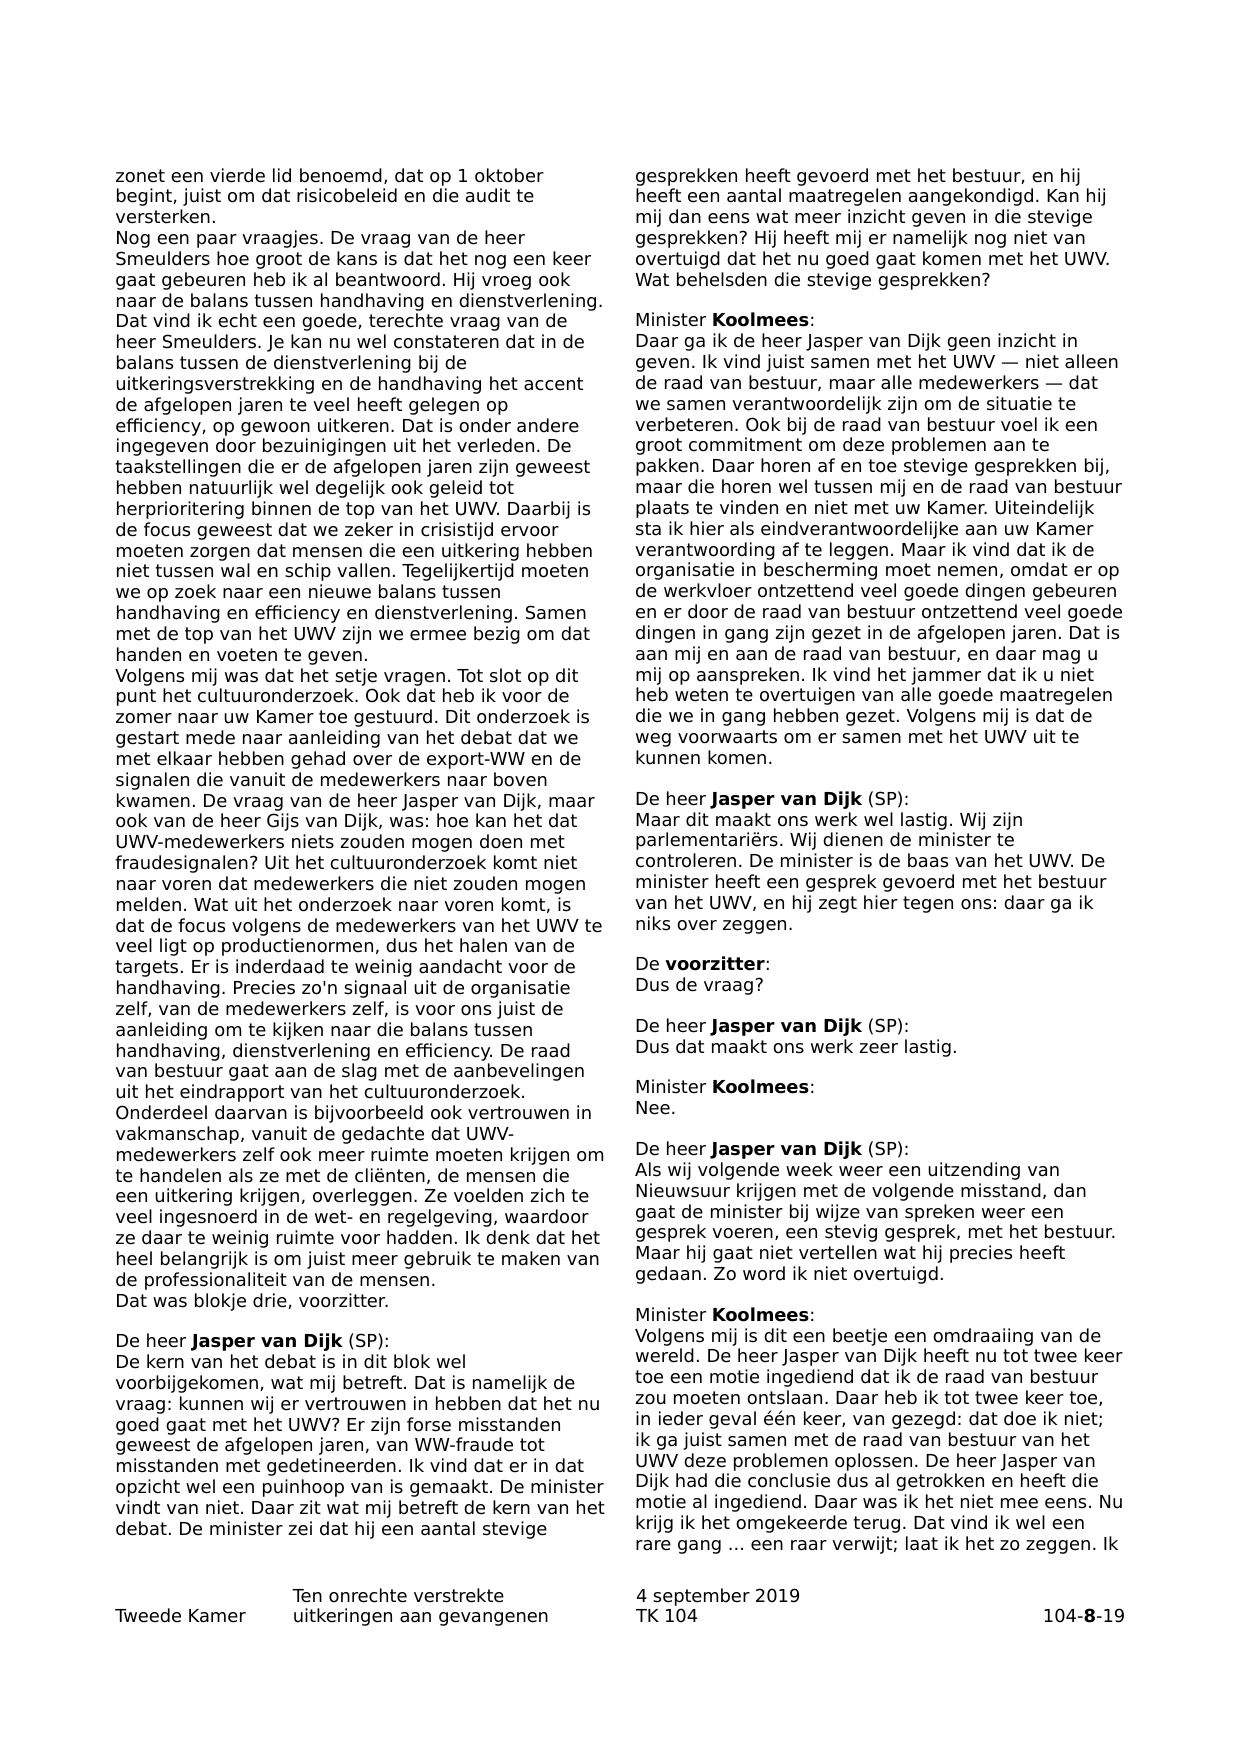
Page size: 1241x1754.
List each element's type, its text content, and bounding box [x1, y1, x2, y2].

text Maar dit maakt ons werk wel lastig. Wij zijn parlementariërs. Wij dienen de minister te controleren. De minister is de baas van het UWV. De minister heeft een gesprek gevoerd met het bestuur van het UWV, en hij zegt hier tegen ons: daar ga ik niks over zeggen. [635, 809, 1125, 934]
text Volgens mij was dat het setje vragen. Tot slot op dit punt het cultuuronderzoek. Ook dat heb ik voor de zomer naar uw Kamer toe gestuurd. Dit onderzoek is gestart mede naar aanleiding van het debat dat we met elkaar hebben gehad over de export-WW en de signalen die vanuit de medewerkers naar boven kwamen. De vraag van de heer Jasper van Dijk, maar ook van de heer Gijs van Dijk, was: hoe kan het dat UWV-medewerkers niets zouden mogen doen met fraudesignalen? Uit het cultuuronderzoek komt niet naar voren dat medewerkers die niet zouden mogen melden. Wat uit het onderzoek naar voren komt, is dat de focus volgens de medewerkers van het UWV te veel ligt op productienormen, dus het halen van de targets. Er is inderdaad te weinig aandacht voor de handhaving. Precies zo'n signaal uit de organisatie zelf, van de medewerkers zelf, is voor ons juist de aanleiding om te kijken naar die balans tussen handhaving, dienstverlening en efficiency. De raad van bestuur gaat aan de slag met de aanbevelingen uit het eindrapport van het cultuuronderzoek. Onderdeel daarvan is bijvoorbeeld ook vertrouwen in vakmanschap, vanuit de gedachte dat UWV-medewerkers zelf ook meer ruimte moeten krijgen om te handelen als ze met de cliënten, de mensen die een uitkering krijgen, overleggen. Ze voelden zich te veel ingesnoerd in de wet- en regelgeving, waardoor ze daar te weinig ruimte voor hadden. Ik denk dat het heel belangrijk is om juist meer gebruik te maken van de professionaliteit van de mensen. [115, 665, 605, 1290]
text Daar ga ik de heer Jasper van Dijk geen inzicht in geven. Ik vind juist samen met het UWV — niet alleen de raad van bestuur, maar alle medewerkers — dat we samen verantwoordelijk zijn om de situatie te verbeteren. Ook bij de raad van bestuur voel ik een groot commitment om deze problemen aan te pakken. Daar horen af en toe stevige gesprekken bij, maar die horen wel tussen mij en de raad van bestuur plaats te vinden en niet met uw Kamer. Uiteindelijk sta ik hier als eindverantwoordelijke aan uw Kamer verantwoording af te leggen. Maar ik vind dat ik de organisatie in bescherming moet nemen, omdat er op de werkvloer ontzettend veel goede dingen gebeuren en er door de raad van bestuur ontzettend veel goede dingen in gang zijn gezet in de afgelopen jaren. Dat is aan mij en aan de raad van bestuur, en daar mag u mij op aanspreken. Ik vind het jammer dat ik u niet heb weten te overtuigen van alle goede maatregelen die we in gang hebben gezet. Volgens mij is dat de weg voorwaarts om er samen met het UWV uit te kunnen komen. [635, 331, 1125, 768]
text Minister Koolmees: [635, 310, 1125, 331]
text Dat was blokje drie, voorzitter. [115, 1290, 605, 1311]
text De voorzitter: [635, 954, 1125, 975]
text De heer Jasper van Dijk (SP): [635, 1139, 1125, 1160]
text zonet een vierde lid benoemd, dat op 1 oktober begint, juist om dat risicobeleid en die audit te versterken. [115, 165, 605, 228]
text Minister Koolmees: [635, 1305, 1125, 1325]
text Nog een paar vraagjes. De vraag van de heer Smeulders hoe groot de kans is dat het nog een keer gaat gebeuren heb ik al beantwoord. Hij vroeg ook naar de balans tussen handhaving en dienstverlening. Dat vind ik echt een goede, terechte vraag van de heer Smeulders. Je kan nu wel constateren dat in de balans tussen de dienstverlening bij de uitkeringsverstrekking en de handhaving het accent de afgelopen jaren te veel heeft gelegen op efficiency, op gewoon uitkeren. Dat is onder andere ingegeven door bezuinigingen uit het verleden. De taakstellingen die er de afgelopen jaren zijn geweest hebben natuurlijk wel degelijk ook geleid tot herprioritering binnen de top van het UWV. Daarbij is de focus geweest dat we zeker in crisistijd ervoor moeten zorgen dat mensen die een uitkering hebben niet tussen wal en schip vallen. Tegelijkertijd moeten we op zoek naar een nieuwe balans tussen handhaving en efficiency en dienstverlening. Samen met de top van het UWV zijn we ermee bezig om dat handen en voeten te geven. [115, 228, 605, 665]
text De heer Jasper van Dijk (SP): [635, 1016, 1125, 1037]
text De heer Jasper van Dijk (SP): [635, 788, 1125, 809]
text Minister Koolmees: [635, 1077, 1125, 1098]
text De kern van het debat is in dit blok wel voorbijgekomen, wat mij betreft. Dat is namelijk de vraag: kunnen wij er vertrouwen in hebben dat het nu goed gaat met het UWV? Er zijn forse misstanden geweest de afgelopen jaren, van WW-fraude tot misstanden met gedetineerden. Ik vind dat er in dat opzicht wel een puinhoop van is gemaakt. De minister vindt van niet. Daar zit wat mij betreft de kern van het debat. De minister zei dat hij een aantal stevige [115, 1352, 605, 1539]
text Dus de vraag? [635, 975, 1125, 996]
text Dus dat maakt ons werk zeer lastig. [635, 1037, 1125, 1057]
text gesprekken heeft gevoerd met het bestuur, en hij heeft een aantal maatregelen aangekondigd. Kan hij mij dan eens wat meer inzicht geven in die stevige gesprekken? Hij heeft mij er namelijk nog niet van overtuigd dat het nu goed gaat komen met het UWV. Wat behelsden die stevige gesprekken? [635, 165, 1125, 290]
text De heer Jasper van Dijk (SP): [115, 1331, 605, 1352]
text Volgens mij is dit een beetje een omdraaiing van de wereld. De heer Jasper van Dijk heeft nu tot twee keer toe een motie ingediend dat ik de raad van bestuur zou moeten ontslaan. Daar heb ik tot twee keer toe, in ieder geval één keer, van gezegd: dat doe ik niet; ik ga juist samen met de raad van bestuur van het UWV deze problemen oplossen. De heer Jasper van Dijk had die conclusie dus al getrokken en heeft die motie al ingediend. Daar was ik het niet mee eens. Nu krijg ik het omgekeerde terug. Dat vind ik wel een rare gang ... een raar verwijt; laat ik het zo zeggen. Ik [635, 1325, 1125, 1554]
text Als wij volgende week weer een uitzending van Nieuwsuur krijgen met de volgende misstand, dan gaat de minister bij wijze van spreken weer een gesprek voeren, een stevig gesprek, met het bestuur. Maar hij gaat niet vertellen wat hij precies heeft gedaan. Zo word ik niet overtuigd. [635, 1160, 1125, 1285]
text Nee. [635, 1098, 1125, 1119]
